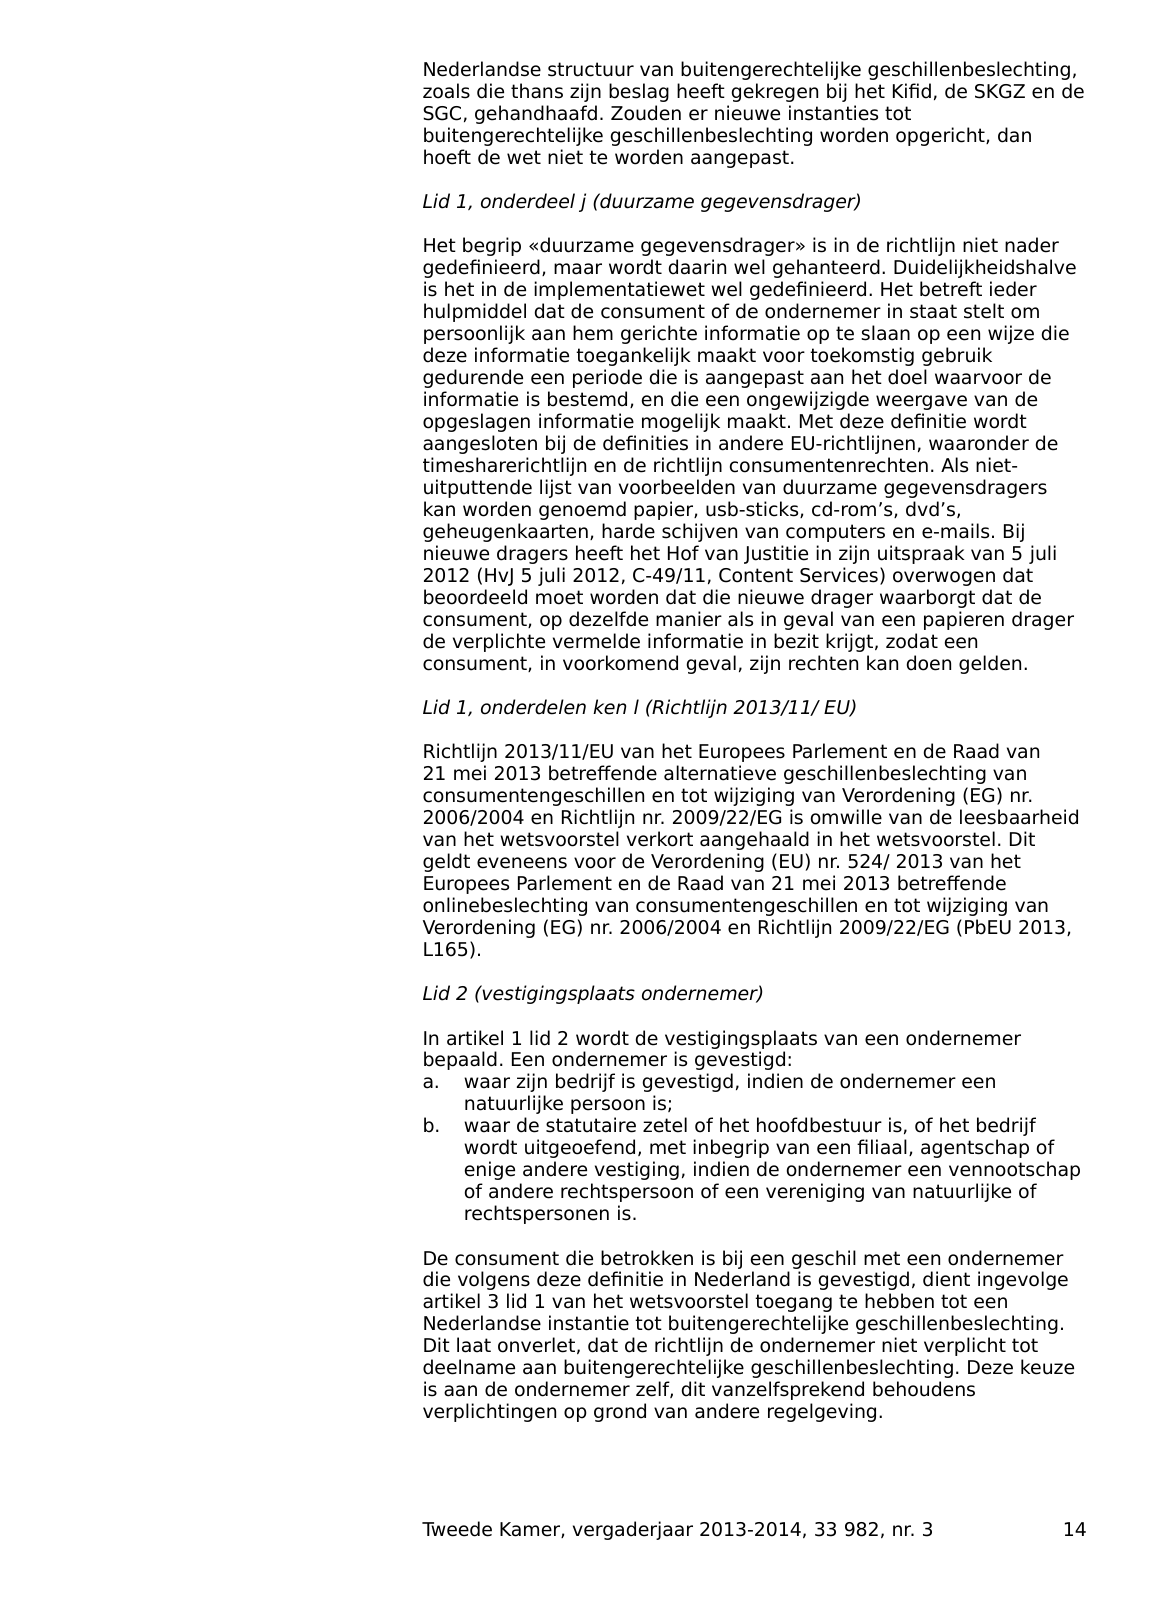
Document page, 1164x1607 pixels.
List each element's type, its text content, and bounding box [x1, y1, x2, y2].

text De consument die betrokken is bij een geschil met een ondernemer die volgens deze definitie in Nederland is gevestigd, dient ingevolge artikel 3 lid 1 van het wetsvoorstel toegang te hebben tot een Nederlandse instantie tot buitengerechtelijke geschillenbeslechting. Dit laat onverlet, dat de richtlijn de ondernemer niet verplicht tot deelname aan buitengerechtelijke geschillenbeslechting. Deze keuze is aan de ondernemer zelf, dit vanzelfsprekend behoudens verplichtingen op grond van andere regelgeving. [422, 1247, 1087, 1423]
text In artikel 1 lid 2 wordt de vestigingsplaats van een ondernemer bepaald. Een ondernemer is gevestigd: [422, 1027, 1087, 1071]
text a. waar zijn bedrijf is gevestigd, indien de ondernemer een natuurlijke persoon is; [422, 1071, 1087, 1115]
text b. waar de statutaire zetel of het hoofdbestuur is, of het bedrijf wordt uitgeoefend, met inbegrip van een filiaal, agentschap of enige andere vestiging, indien de ondernemer een vennootschap of andere rechtspersoon of een vereniging van natuurlijke of rechtspersonen is. [422, 1115, 1087, 1225]
text Het begrip «duurzame gegevensdrager» is in de richtlijn niet nader gedefinieerd, maar wordt daarin wel gehanteerd. Duidelijkheidshalve is het in de implementatiewet wel gedefinieerd. Het betreft ieder hulpmiddel dat de consument of de ondernemer in staat stelt om persoonlijk aan hem gerichte informatie op te slaan op een wijze die deze informatie toegankelijk maakt voor toekomstig gebruik gedurende een periode die is aangepast aan het doel waarvoor de informatie is bestemd, en die een ongewijzigde weergave van de opgeslagen informatie mogelijk maakt. Met deze definitie wordt aangesloten bij de definities in andere EU-richtlijnen, waaronder de timesharerichtlijn en de richtlijn consumentenrechten. Als niet-uitputtende lijst van voorbeelden van duurzame gegevensdragers kan worden genoemd papier, usb-sticks, cd-rom’s, dvd’s, geheugenkaarten, harde schijven van computers en e-mails. Bij nieuwe dragers heeft het Hof van Justitie in zijn uitspraak van 5 juli 2012 (HvJ 5 juli 2012, C-49/11, Content Services) overwogen dat beoordeeld moet worden dat die nieuwe drager waarborgt dat de consument, op dezelfde manier als in geval van een papieren drager de verplichte vermelde informatie in bezit krijgt, zodat een consument, in voorkomend geval, zijn rechten kan doen gelden. [422, 235, 1087, 675]
subtitle Lid 1, onderdeel j (duurzame gegevensdrager) [422, 191, 1087, 213]
text Richtlijn 2013/11/EU van het Europees Parlement en de Raad van 21 mei 2013 betreffende alternatieve geschillenbeslechting van consumentengeschillen en tot wijziging van Verordening (EG) nr. 2006/2004 en Richtlijn nr. 2009/22/EG is omwille van de leesbaarheid van het wetsvoorstel verkort aangehaald in het wetsvoorstel. Dit geldt eveneens voor de Verordening (EU) nr. 524/ 2013 van het Europees Parlement en de Raad van 21 mei 2013 betreffende onlinebeslechting van consumentengeschillen en tot wijziging van Verordening (EG) nr. 2006/2004 en Richtlijn 2009/22/EG (PbEU 2013, L165). [422, 741, 1087, 961]
subtitle Lid 2 (vestigingsplaats ondernemer) [422, 983, 1087, 1005]
text Nederlandse structuur van buitengerechtelijke geschillenbeslechting, zoals die thans zijn beslag heeft gekregen bij het Kifid, de SKGZ en de SGC, gehandhaafd. Zouden er nieuwe instanties tot buitengerechtelijke geschillenbeslechting worden opgericht, dan hoeft de wet niet te worden aangepast. [422, 59, 1087, 169]
subtitle Lid 1, onderdelen ken l (Richtlijn 2013/11/ EU) [422, 697, 1087, 719]
